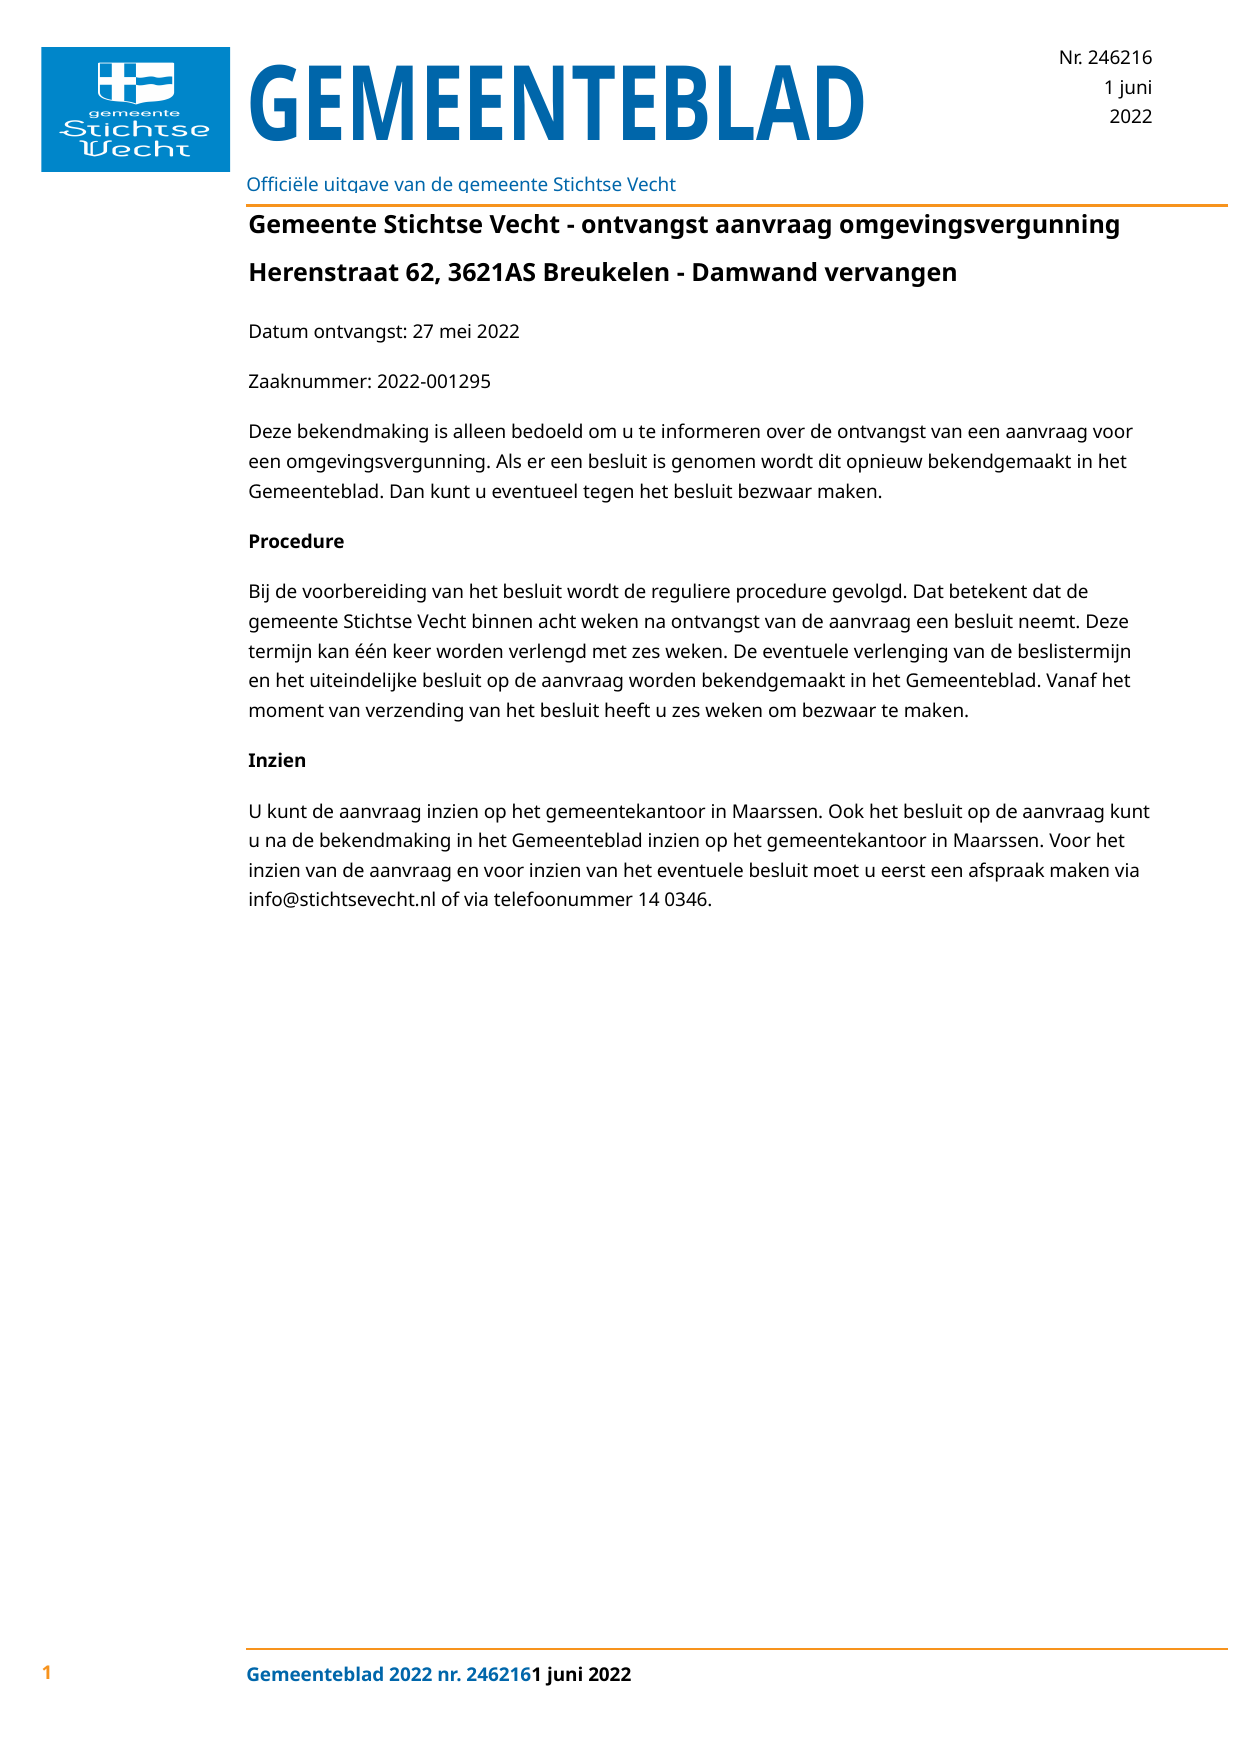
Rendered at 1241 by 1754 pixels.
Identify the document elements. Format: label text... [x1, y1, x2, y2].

picture [137, 63, 174, 103]
text Zaaknummer: 2022-001295 [248, 368, 1152, 394]
text Inzien [248, 747, 1152, 773]
text Procedure [248, 528, 1152, 554]
picture [99, 63, 135, 101]
text Deze bekendmaking is alleen bedoeld om u te informeren over de ontvangst van een aanvraag voor een omgevingsvergunning. Als er een besluit is genomen wordt dit opnieuw bekendgemaakt in het Gemeenteblad. Dan kunt u eventueel tegen het besluit bezwaar maken. [248, 419, 1152, 504]
text Gemeente Stichtse Vecht - ontvangst aanvraag omgevingsvergunning Herenstraat 62, 3621AS Breukelen - Damwand vervangen [248, 207, 1152, 288]
text U kunt de aanvraag inzien op het gemeentekantoor in Maarssen. Ook het besluit op de aanvraag kunt u na de bekendmaking in het Gemeenteblad inzien op het gemeentekantoor in Maarssen. Voor het inzien van de aanvraag en voor inzien van het eventuele besluit moet u eerst een afspraak maken via info@stichtsevecht.nl of via telefoonummer 14 0346. [248, 798, 1152, 912]
text Bij de voorbereiding van het besluit wordt de reguliere procedure gevolgd. Dat betekent dat de gemeente Stichtse Vecht binnen acht weken na ontvangst van de aanvraag een besluit neemt. Deze termijn kan één keer worden verlengd met zes weken. De eventuele verlenging van de beslistermijn en het uiteindelijke besluit op de aanvraag worden bekendgemaakt in het Gemeenteblad. Vanaf het moment van verzending van het besluit heeft u zes weken om bezwaar te maken. [248, 579, 1152, 723]
text Datum ontvangst: 27 mei 2022 [248, 318, 1152, 344]
